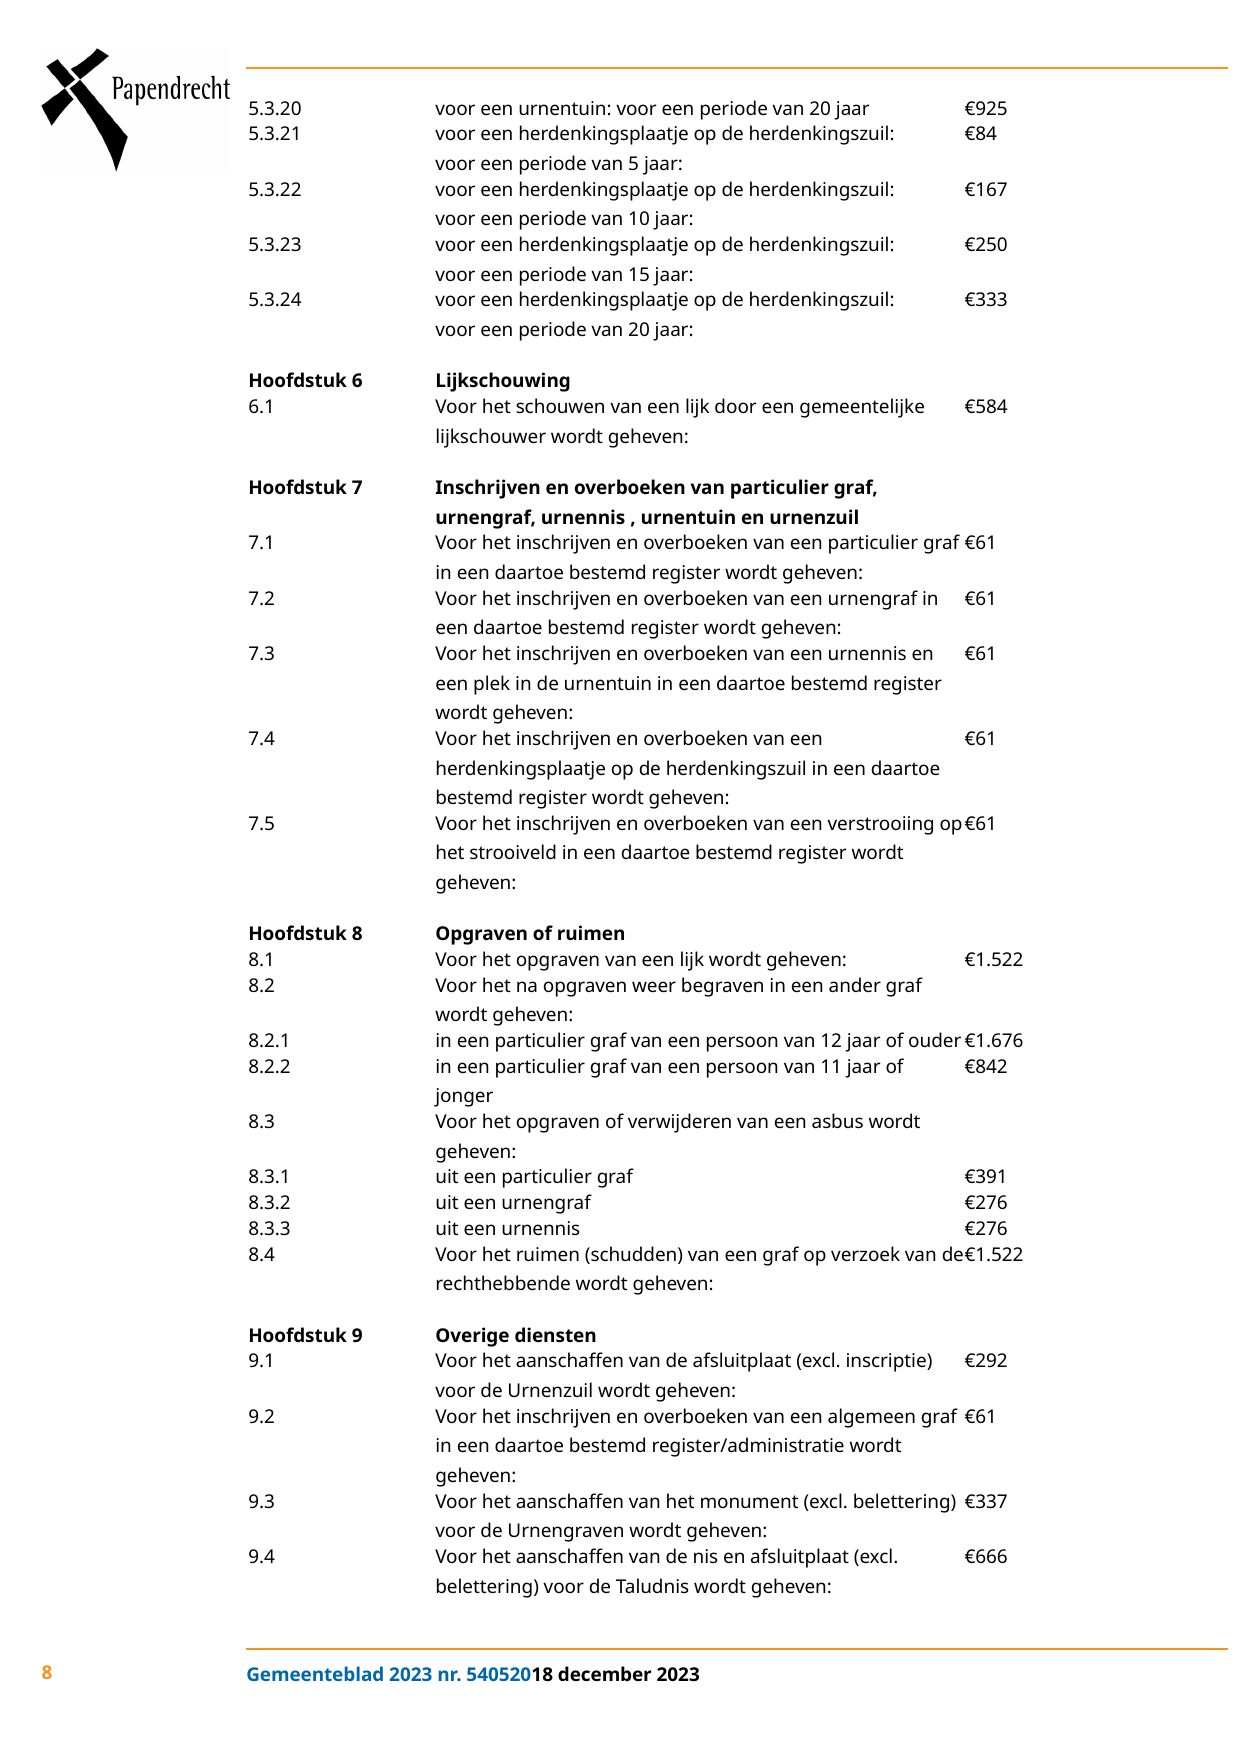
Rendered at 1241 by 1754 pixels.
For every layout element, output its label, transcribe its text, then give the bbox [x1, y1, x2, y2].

table_cell Voor het inschrijven en overboeken van een urnengraf in een daartoe bestemd register wordt geheven: [435, 585, 964, 640]
table_cell [248, 342, 435, 367]
table_cell 7.2 [248, 585, 435, 640]
table_cell Voor het opgraven of verwijderen van een asbus wordt geheven: [435, 1109, 964, 1164]
table_cell Voor het opgraven van een lijk wordt geheven: [435, 946, 964, 972]
table_cell 8.3.3 [248, 1215, 435, 1241]
table_cell €292 [964, 1348, 1152, 1403]
table_cell €925 [964, 95, 1152, 121]
table_cell €61 [964, 725, 1152, 810]
table_cell [435, 1296, 964, 1322]
table_cell 5.3.21 [248, 121, 435, 176]
table_cell [435, 449, 964, 474]
table_cell €276 [964, 1215, 1152, 1241]
table_cell Voor het inschrijven en overboeken van een algemeen graf in een daartoe bestemd register/administratie wordt geheven: [435, 1403, 964, 1488]
table_cell in een particulier graf van een persoon van 12 jaar of ouder [435, 1028, 964, 1053]
table_cell Voor het aanschaffen van de afsluitplaat (excl. inscriptie) voor de Urnenzuil wordt geheven: [435, 1348, 964, 1403]
table_cell Hoofdstuk 9 [248, 1322, 435, 1348]
table_cell voor een herdenkingsplaatje op de herdenkingszuil: voor een periode van 20 jaar: [435, 286, 964, 342]
table_cell €391 [964, 1164, 1152, 1189]
table_cell 5.3.20 [248, 95, 435, 121]
table_cell Voor het inschrijven en overboeken van een urnennis en een plek in de urnentuin in een daartoe bestemd register wordt geheven: [435, 640, 964, 725]
table_cell €666 [964, 1543, 1152, 1598]
table_cell voor een herdenkingsplaatje op de herdenkingszuil: voor een periode van 10 jaar: [435, 176, 964, 231]
table_cell €61 [964, 530, 1152, 585]
table_cell [248, 1296, 435, 1322]
table_cell 8.3.2 [248, 1190, 435, 1215]
table_cell 7.1 [248, 530, 435, 585]
table_cell 5.3.22 [248, 176, 435, 231]
table_cell €61 [964, 1403, 1152, 1488]
table_cell 7.4 [248, 725, 435, 810]
table_cell [964, 972, 1152, 1027]
table_cell uit een urnengraf [435, 1190, 964, 1215]
table_cell Voor het aanschaffen van de nis en afsluitplaat (excl. belettering) voor de Taludnis wordt geheven: [435, 1543, 964, 1598]
table_cell [964, 895, 1152, 921]
table_cell 7.3 [248, 640, 435, 725]
table_cell [435, 895, 964, 921]
table_cell Opgraven of ruimen [435, 921, 964, 946]
table_cell €61 [964, 640, 1152, 725]
table_cell €84 [964, 121, 1152, 176]
table_cell Voor het na opgraven weer begraven in een ander graf wordt geheven: [435, 972, 964, 1027]
table_cell voor een urnentuin: voor een periode van 20 jaar [435, 95, 964, 121]
table_cell €337 [964, 1488, 1152, 1543]
table_cell Hoofdstuk 7 [248, 474, 435, 529]
table_cell €1.522 [964, 1241, 1152, 1296]
table_cell Inschrijven en overboeken van particulier graf, urnengraf, urnennis , urnentuin en urnenzuil [435, 474, 964, 529]
table_cell uit een urnennis [435, 1215, 964, 1241]
picture [41, 47, 231, 172]
table_cell [964, 1322, 1152, 1348]
table_cell 9.4 [248, 1543, 435, 1598]
table_cell 8.3.1 [248, 1164, 435, 1189]
table_cell 8.1 [248, 946, 435, 972]
table_cell 8.2.1 [248, 1028, 435, 1053]
table_cell €1.522 [964, 946, 1152, 972]
table_cell €61 [964, 585, 1152, 640]
table_cell €167 [964, 176, 1152, 231]
table_cell Voor het ruimen (schudden) van een graf op verzoek van de rechthebbende wordt geheven: [435, 1241, 964, 1296]
table_cell Lijkschouwing [435, 368, 964, 393]
table_cell in een particulier graf van een persoon van 11 jaar of jonger [435, 1053, 964, 1108]
table_cell 5.3.24 [248, 286, 435, 342]
table_cell 5.3.23 [248, 231, 435, 286]
table_cell 8.2.2 [248, 1053, 435, 1108]
table_cell 9.2 [248, 1403, 435, 1488]
table_cell voor een herdenkingsplaatje op de herdenkingszuil: voor een periode van 5 jaar: [435, 121, 964, 176]
table_cell Overige diensten [435, 1322, 964, 1348]
table_cell Hoofdstuk 8 [248, 921, 435, 946]
table_cell 9.3 [248, 1488, 435, 1543]
table_cell €61 [964, 810, 1152, 895]
table_cell 6.1 [248, 393, 435, 448]
table_cell [964, 1296, 1152, 1322]
table_cell uit een particulier graf [435, 1164, 964, 1189]
table_cell €1.676 [964, 1028, 1152, 1053]
table_cell €250 [964, 231, 1152, 286]
table_cell 8.4 [248, 1241, 435, 1296]
table_cell Voor het inschrijven en overboeken van een verstrooiing op het strooiveld in een daartoe bestemd register wordt geheven: [435, 810, 964, 895]
table_cell 8.3 [248, 1109, 435, 1164]
table_cell 7.5 [248, 810, 435, 895]
table_cell 9.1 [248, 1348, 435, 1403]
table_cell Hoofdstuk 6 [248, 368, 435, 393]
table_cell [964, 368, 1152, 393]
table_cell [964, 474, 1152, 529]
table_cell [964, 921, 1152, 946]
table_cell voor een herdenkingsplaatje op de herdenkingszuil: voor een periode van 15 jaar: [435, 231, 964, 286]
table_cell Voor het aanschaffen van het monument (excl. belettering) voor de Urnengraven wordt geheven: [435, 1488, 964, 1543]
table_cell €584 [964, 393, 1152, 448]
table_cell [964, 342, 1152, 367]
table_cell Voor het inschrijven en overboeken van een particulier graf in een daartoe bestemd register wordt geheven: [435, 530, 964, 585]
table_cell [248, 895, 435, 921]
table_cell [964, 1109, 1152, 1164]
table_cell [964, 449, 1152, 474]
table_cell €333 [964, 286, 1152, 342]
table_cell Voor het schouwen van een lijk door een gemeentelijke lijkschouwer wordt geheven: [435, 393, 964, 448]
table_cell [248, 449, 435, 474]
table_cell €842 [964, 1053, 1152, 1108]
table_cell Voor het inschrijven en overboeken van een herdenkingsplaatje op de herdenkingszuil in een daartoe bestemd register wordt geheven: [435, 725, 964, 810]
table_cell €276 [964, 1190, 1152, 1215]
table_cell 8.2 [248, 972, 435, 1027]
table_cell [435, 342, 964, 367]
